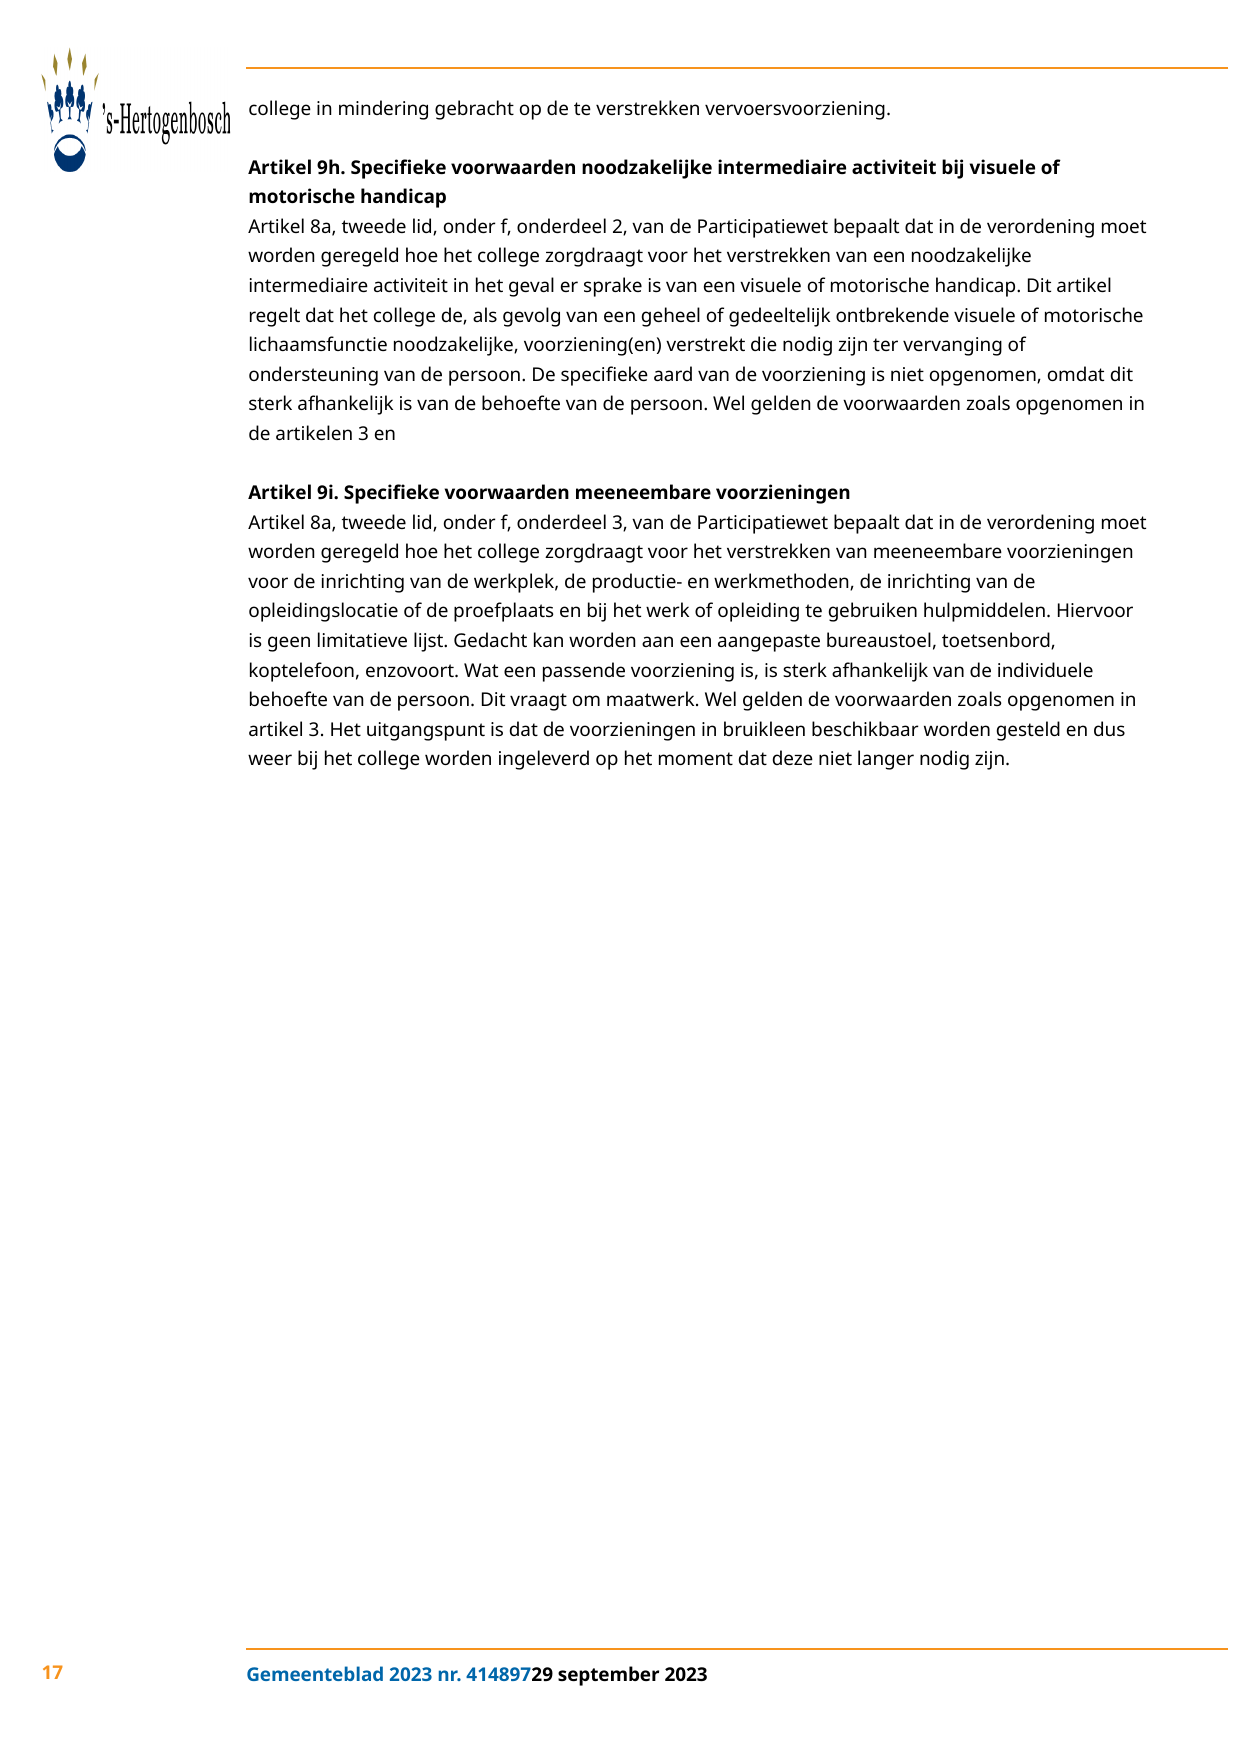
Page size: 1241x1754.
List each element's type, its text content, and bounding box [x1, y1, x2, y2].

text Artikel 9i. Specifieke voorwaarden meeneembare voorzieningen [248, 479, 1152, 505]
text college in mindering gebracht op de te verstrekken vervoersvoorziening. [248, 95, 1152, 121]
picture [41, 47, 231, 172]
text Artikel 8a, tweede lid, onder f, onderdeel 3, van de Participatiewet bepaalt dat in de verordening moet worden geregeld hoe het college zorgdraagt voor het verstrekken van meeneembare voorzieningen voor de inrichting van de werkplek, de productie- en werkmethoden, de inrichting van de opleidingslocatie of de proefplaats en bij het werk of opleiding te gebruiken hulpmiddelen. Hiervoor is geen limitatieve lijst. Gedacht kan worden aan een aangepaste bureaustoel, toetsenbord, koptelefoon, enzovoort. Wat een passende voorziening is, is sterk afhankelijk van de individuele behoefte van de persoon. Dit vraagt om maatwerk. Wel gelden de voorwaarden zoals opgenomen in artikel 3. Het uitgangspunt is dat de voorzieningen in bruikleen beschikbaar worden gesteld en dus weer bij het college worden ingeleverd op het moment dat deze niet langer nodig zijn. [248, 509, 1152, 771]
text Artikel 8a, tweede lid, onder f, onderdeel 2, van de Participatiewet bepaalt dat in de verordening moet worden geregeld hoe het college zorgdraagt voor het verstrekken van een noodzakelijke intermediaire activiteit in het geval er sprake is van een visuele of motorische handicap. Dit artikel regelt dat het college de, als gevolg van een geheel of gedeeltelijk ontbrekende visuele of motorische lichaamsfunctie noodzakelijke, voorziening(en) verstrekt die nodig zijn ter vervanging of ondersteuning van de persoon. De specifieke aard van de voorziening is niet opgenomen, omdat dit sterk afhankelijk is van de behoefte van de persoon. Wel gelden de voorwaarden zoals opgenomen in de artikelen 3 en [248, 213, 1152, 446]
text Artikel 9h. Specifieke voorwaarden noodzakelijke intermediaire activiteit bij visuele of motorische handicap [248, 154, 1152, 209]
